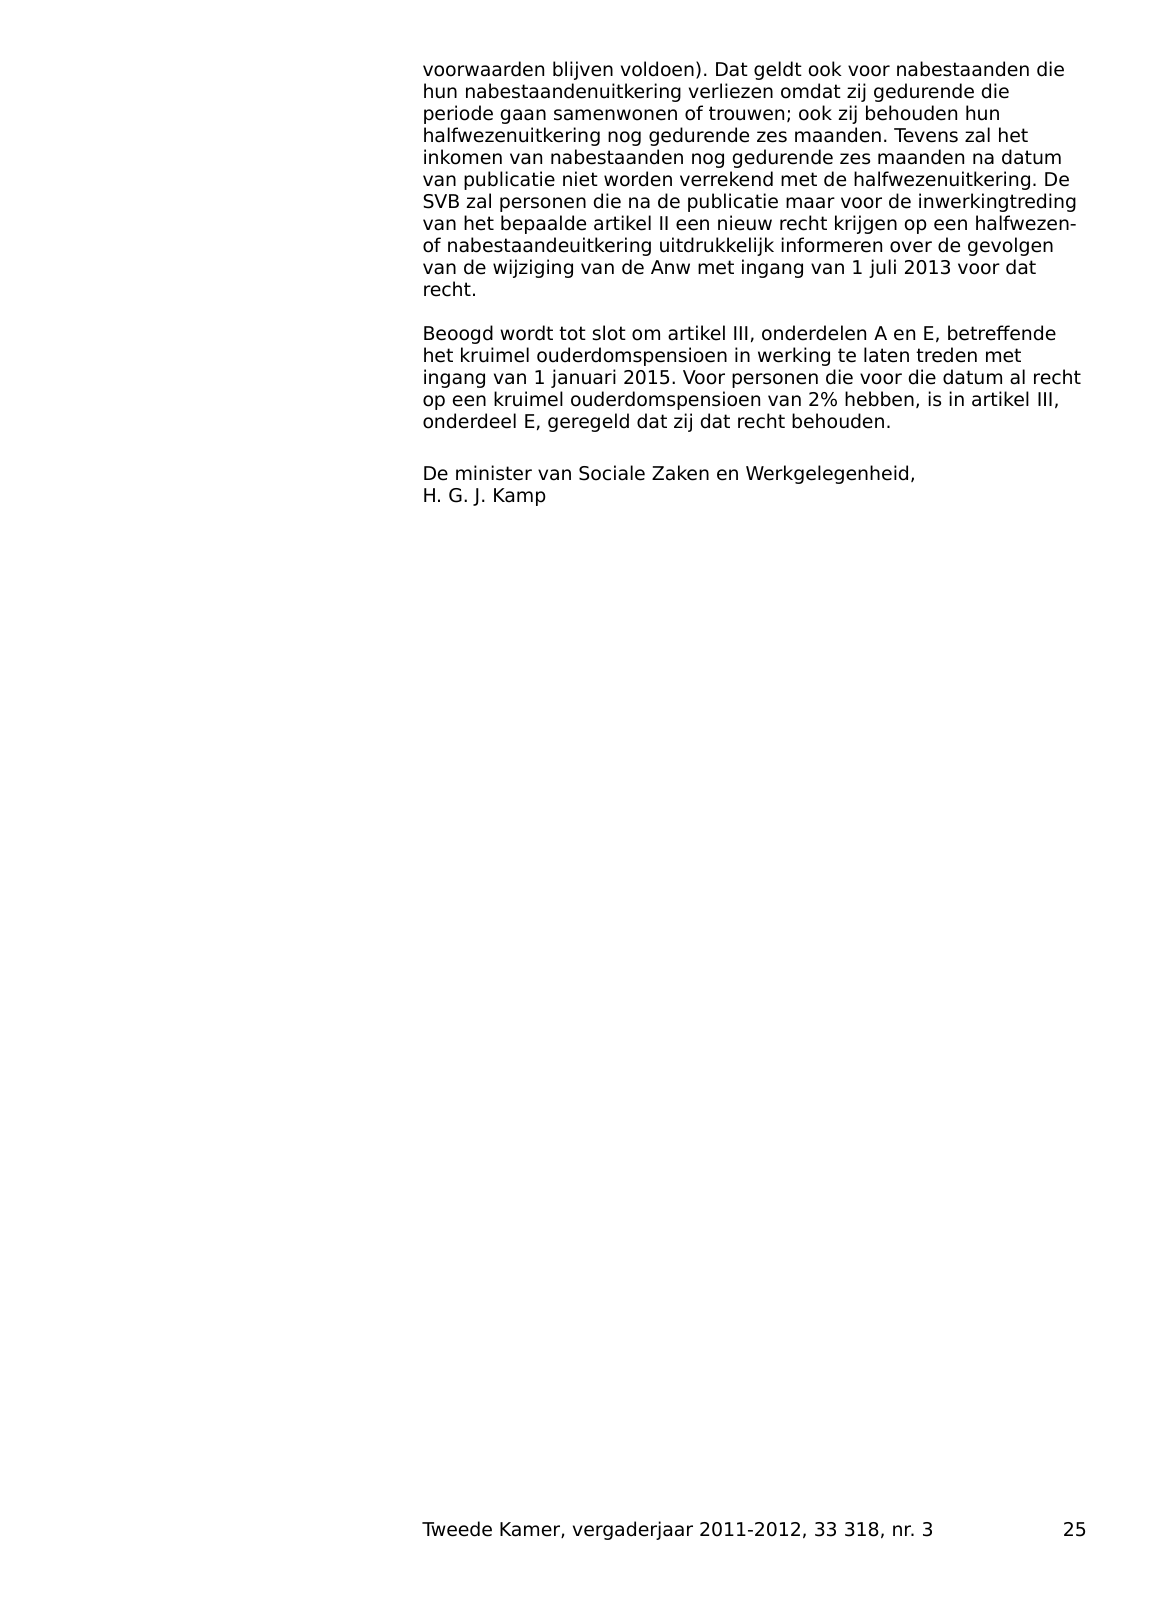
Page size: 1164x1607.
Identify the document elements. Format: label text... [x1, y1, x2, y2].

text voorwaarden blijven voldoen). Dat geldt ook voor nabestaanden die hun nabestaandenuitkering verliezen omdat zij gedurende die periode gaan samenwonen of trouwen; ook zij behouden hun halfwezenuitkering nog gedurende zes maanden. Tevens zal het inkomen van nabestaanden nog gedurende zes maanden na datum van publicatie niet worden verrekend met de halfwezenuitkering. De SVB zal personen die na de publicatie maar voor de inwerkingtreding van het bepaalde artikel II een nieuw recht krijgen op een halfwezen- of nabestaandeuitkering uitdrukkelijk informeren over de gevolgen van de wijziging van de Anw met ingang van 1 juli 2013 voor dat recht. [422, 59, 1087, 301]
text De minister van Sociale Zaken en Werkgelegenheid, H. G. J. Kamp [422, 463, 1087, 507]
text Beoogd wordt tot slot om artikel III, onderdelen A en E, betreffende het kruimel ouderdomspensioen in werking te laten treden met ingang van 1 januari 2015. Voor personen die voor die datum al recht op een kruimel ouderdomspensioen van 2% hebben, is in artikel III, onderdeel E, geregeld dat zij dat recht behouden. [422, 323, 1087, 433]
